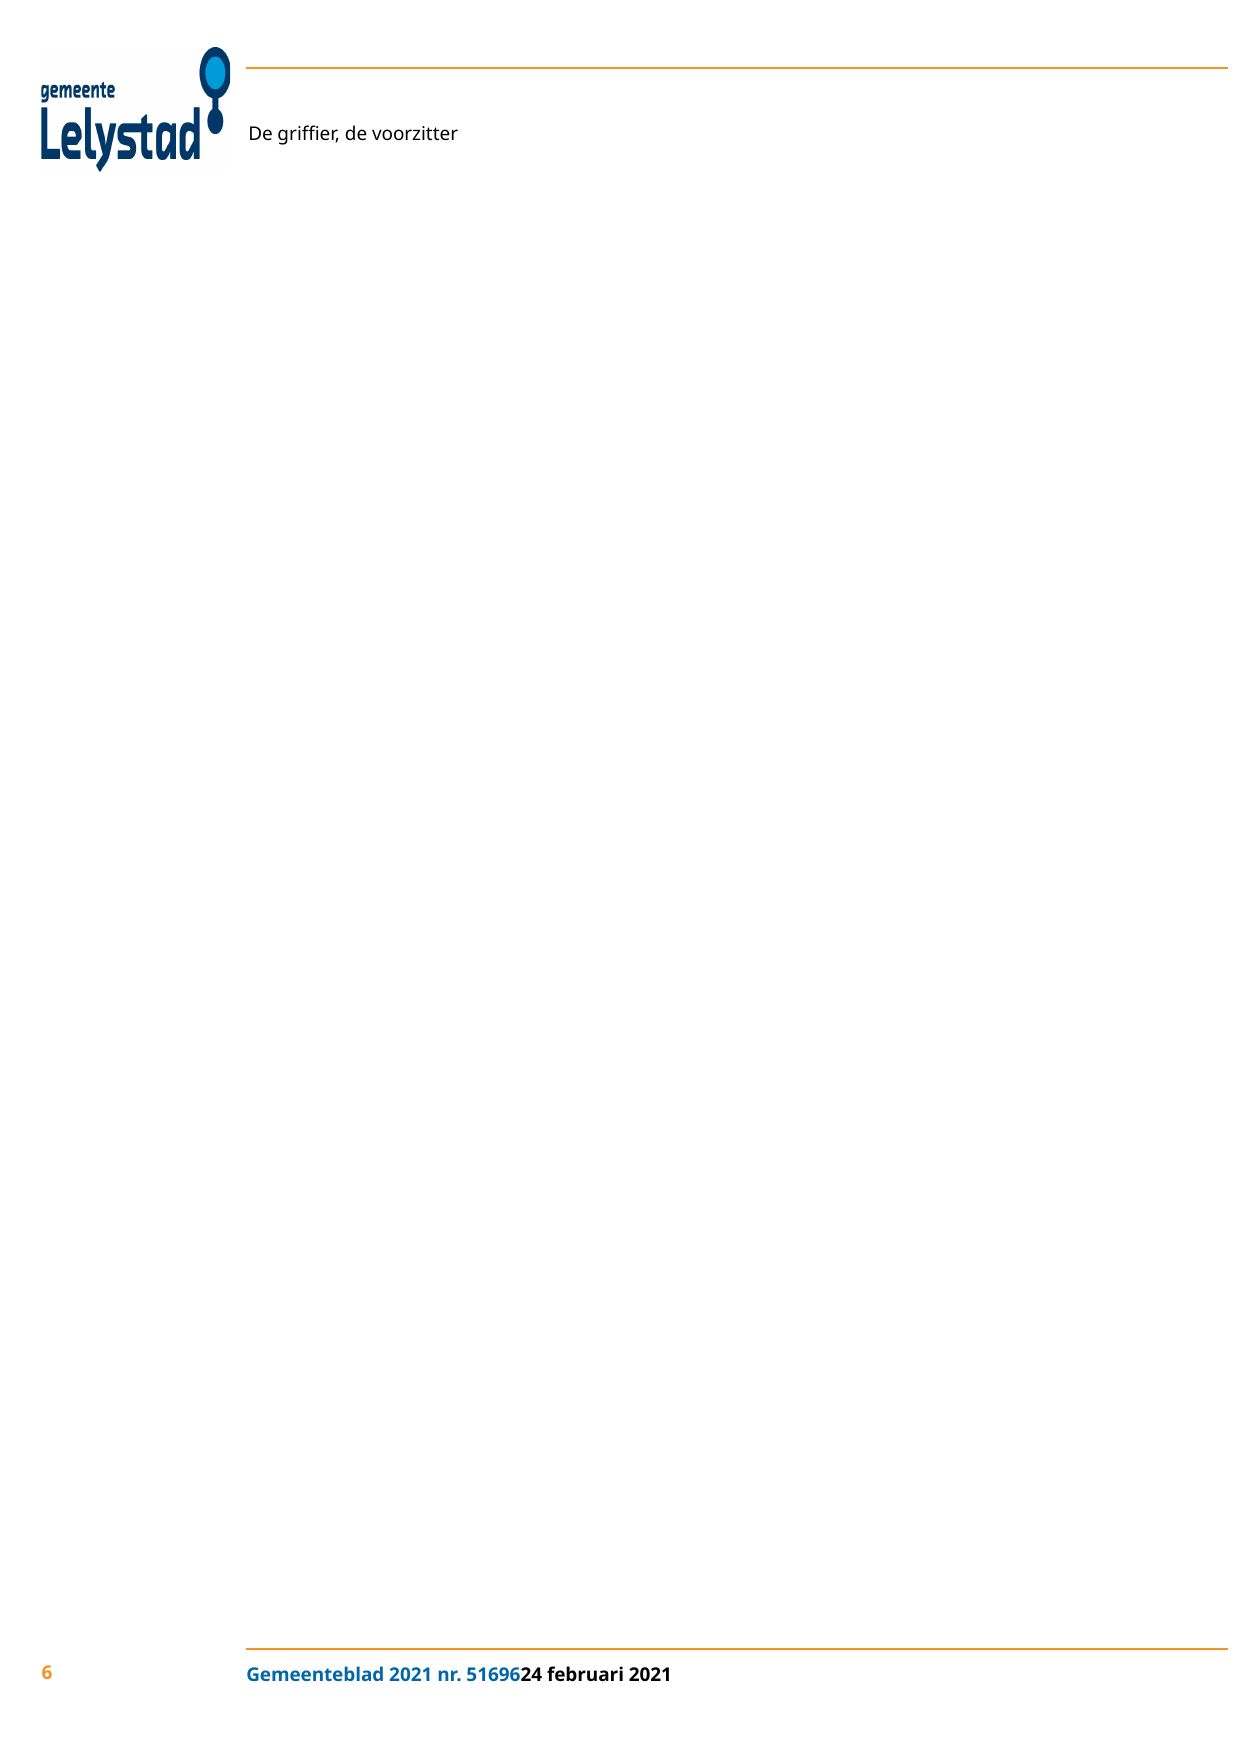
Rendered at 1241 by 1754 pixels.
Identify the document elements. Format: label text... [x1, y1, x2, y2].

picture [41, 47, 231, 172]
text De griffier, de voorzitter [248, 121, 1152, 146]
